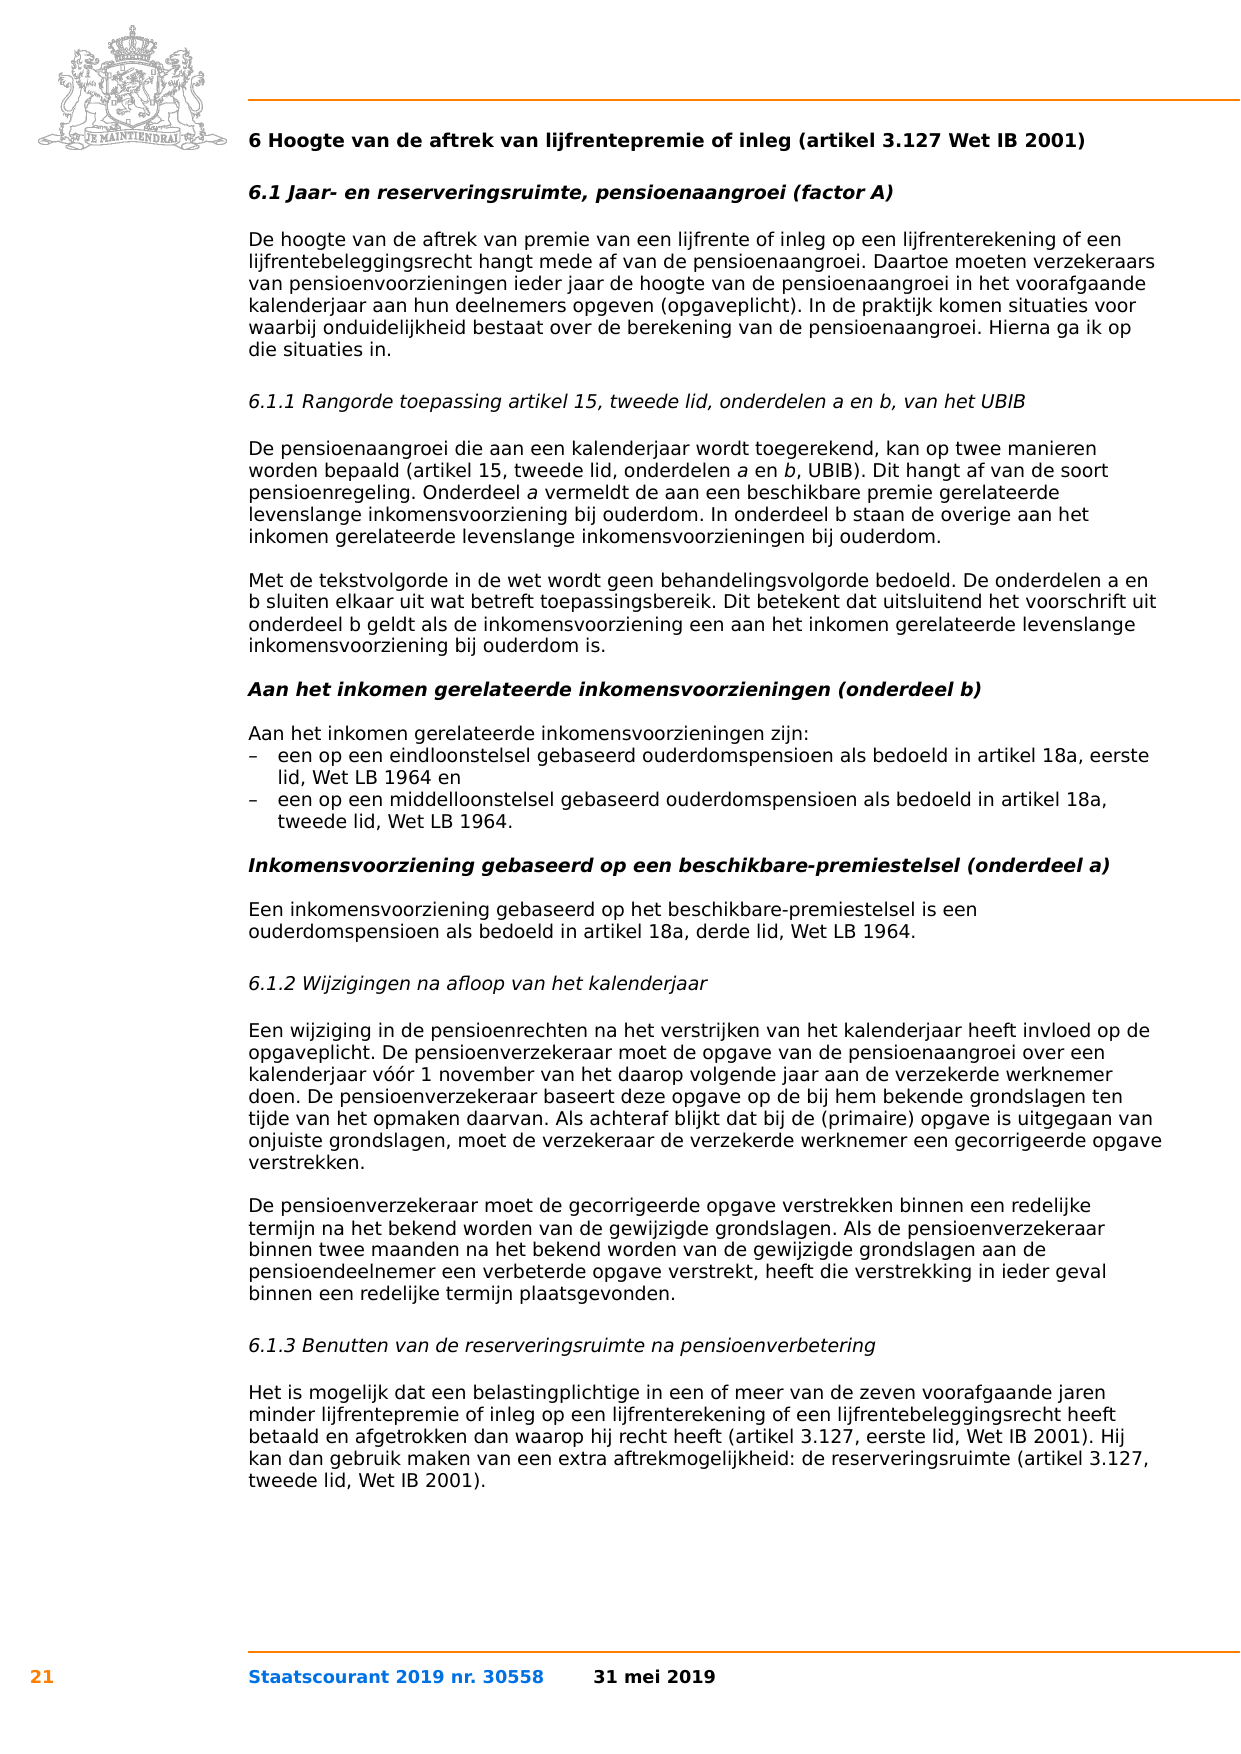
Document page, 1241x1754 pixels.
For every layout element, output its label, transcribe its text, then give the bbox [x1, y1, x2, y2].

subtitle 6 Hoogte van de aftrek van lijfrentepremie of inleg (artikel 3.127 Wet IB 2001) [248, 130, 1163, 152]
text De hoogte van de aftrek van premie van een lijfrente of inleg op een lijfrenterekening of een lijfrentebeleggingsrecht hangt mede af van de pensioenaangroei. Daartoe moeten verzekeraars van pensioenvoorzieningen ieder jaar de hoogte van de pensioenaangroei in het voorafgaande kalenderjaar aan hun deelnemers opgeven (opgaveplicht). In de praktijk komen situaties voor waarbij onduidelijkheid bestaat over de berekening van de pensioenaangroei. Hierna ga ik op die situaties in. [248, 229, 1163, 361]
text De pensioenverzekeraar moet de gecorrigeerde opgave verstrekken binnen een redelijke termijn na het bekend worden van de gewijzigde grondslagen. Als de pensioenverzekeraar binnen twee maanden na het bekend worden van de gewijzigde grondslagen aan de pensioendeelnemer een verbeterde opgave verstrekt, heeft die verstrekking in ieder geval binnen een redelijke termijn plaatsgevonden. [248, 1195, 1163, 1305]
picture [38, 25, 227, 150]
text Een inkomensvoorziening gebaseerd op het beschikbare-premiestelsel is een ouderdomspensioen als bedoeld in artikel 18a, derde lid, Wet LB 1964. [248, 899, 1163, 943]
text – een op een eindloonstelsel gebaseerd ouderdomspensioen als bedoeld in artikel 18a, eerste lid, Wet LB 1964 en [248, 745, 1163, 789]
text Aan het inkomen gerelateerde inkomensvoorzieningen zijn: [248, 723, 1163, 745]
text Het is mogelijk dat een belastingplichtige in een of meer van de zeven voorafgaande jaren minder lijfrentepremie of inleg op een lijfrenterekening of een lijfrentebeleggingsrecht heeft betaald en afgetrokken dan waarop hij recht heeft (artikel 3.127, eerste lid, Wet IB 2001). Hij kan dan gebruik maken van een extra aftrekmogelijkheid: de reserveringsruimte (artikel 3.127, tweede lid, Wet IB 2001). [248, 1382, 1163, 1492]
subtitle Inkomensvoorziening gebaseerd op een beschikbare-premiestelsel (onderdeel a) [248, 855, 1163, 877]
text De pensioenaangroei die aan een kalenderjaar wordt toegerekend, kan op twee manieren worden bepaald (artikel 15, tweede lid, onderdelen a en b, UBIB). Dit hangt af van de soort pensioenregeling. Onderdeel a vermeldt de aan een beschikbare premie gerelateerde levenslange inkomensvoorziening bij ouderdom. In onderdeel b staan de overige aan het inkomen gerelateerde levenslange inkomensvoorzieningen bij ouderdom. [248, 438, 1163, 548]
text – een op een middelloonstelsel gebaseerd ouderdomspensioen als bedoeld in artikel 18a, tweede lid, Wet LB 1964. [248, 789, 1163, 833]
text Met de tekstvolgorde in de wet wordt geen behandelingsvolgorde bedoeld. De onderdelen a en b sluiten elkaar uit wat betreft toepassingsbereik. Dit betekent dat uitsluitend het voorschrift uit onderdeel b geldt als de inkomensvoorziening een aan het inkomen gerelateerde levenslange inkomensvoorziening bij ouderdom is. [248, 569, 1163, 657]
text Een wijziging in de pensioenrechten na het verstrijken van het kalenderjaar heeft invloed op de opgaveplicht. De pensioenverzekeraar moet de opgave van de pensioenaangroei over een kalenderjaar vóór 1 november van het daarop volgende jaar aan de verzekerde werknemer doen. De pensioenverzekeraar baseert deze opgave op de bij hem bekende grondslagen ten tijde van het opmaken daarvan. Als achteraf blijkt dat bij de (primaire) opgave is uitgegaan van onjuiste grondslagen, moet de verzekeraar de verzekerde werknemer een gecorrigeerde opgave verstrekken. [248, 1020, 1163, 1173]
subtitle Aan het inkomen gerelateerde inkomensvoorzieningen (onderdeel b) [248, 679, 1163, 701]
subtitle 6.1.1 Rangorde toepassing artikel 15, tweede lid, onderdelen a en b, van het UBIB [248, 391, 1163, 413]
subtitle 6.1.3 Benutten van de reserveringsruimte na pensioenverbetering [248, 1335, 1163, 1357]
subtitle 6.1 Jaar- en reserveringsruimte, pensioenaangroei (factor A) [248, 182, 1163, 204]
subtitle 6.1.2 Wijzigingen na afloop van het kalenderjaar [248, 973, 1163, 995]
